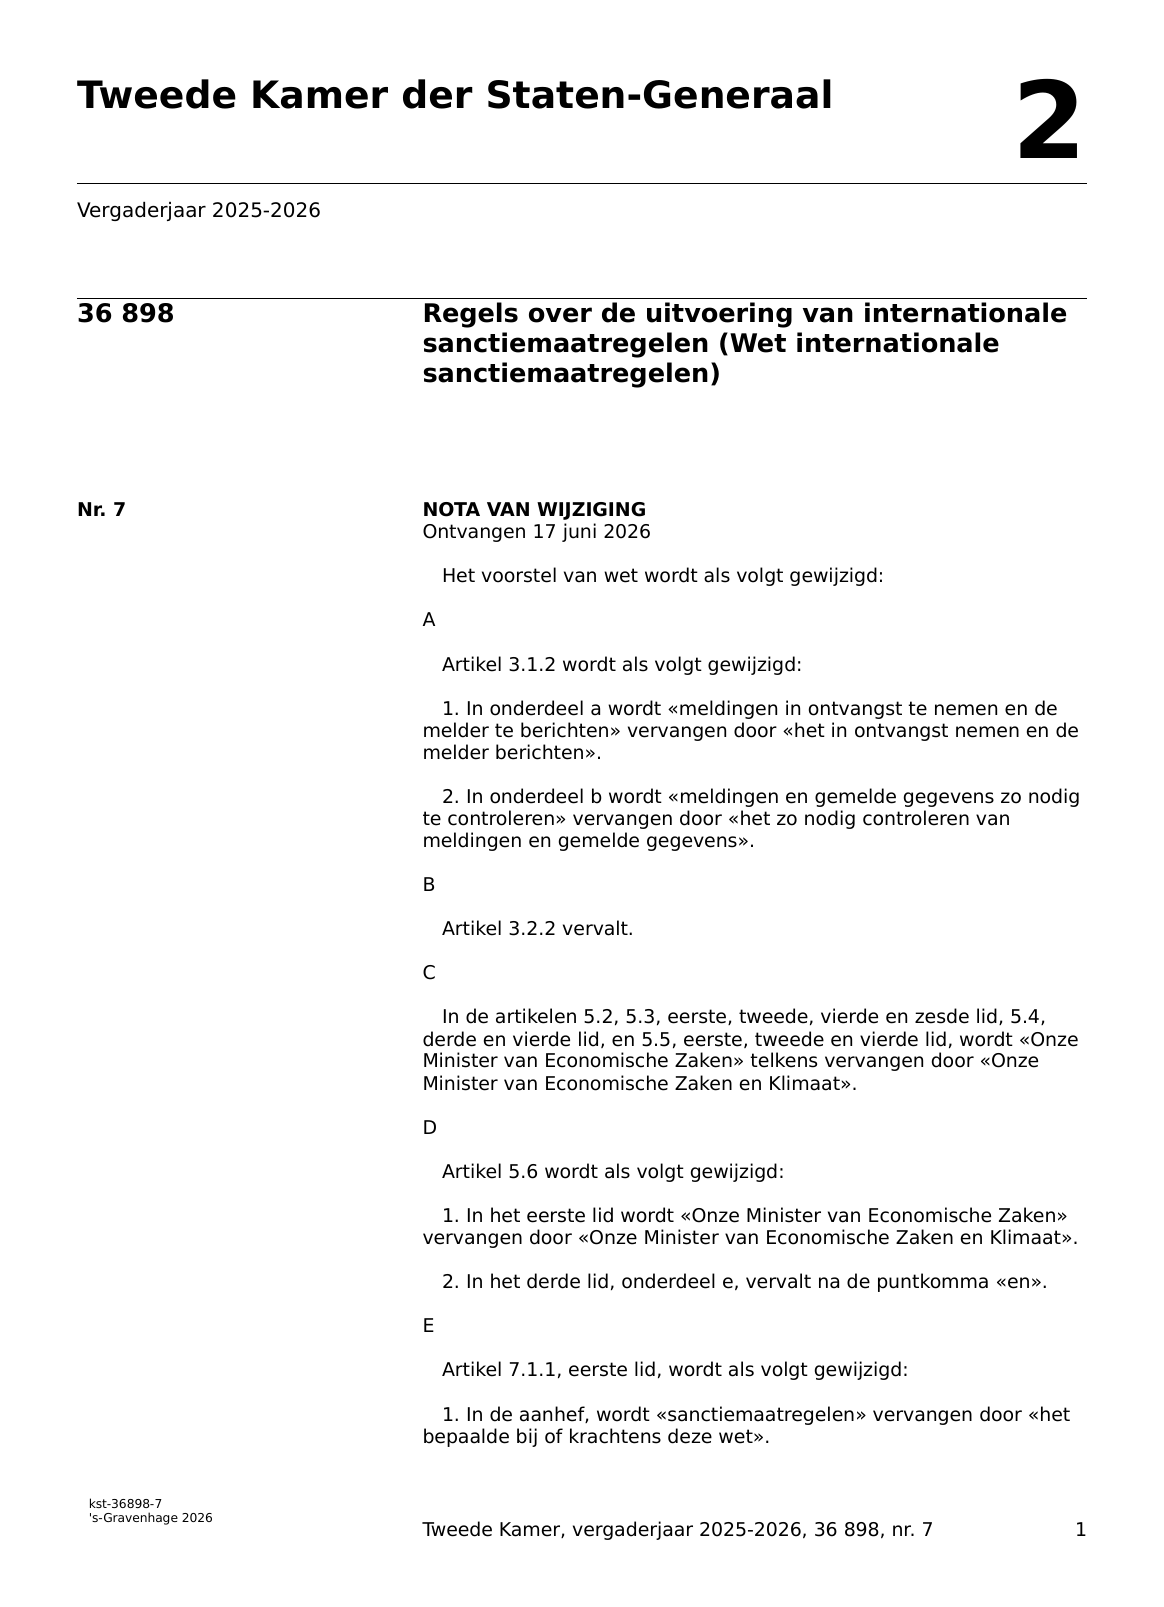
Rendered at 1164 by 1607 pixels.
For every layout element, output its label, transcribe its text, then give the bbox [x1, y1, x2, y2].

text Artikel 5.6 wordt als volgt gewijzigd: [422, 1161, 1087, 1183]
subtitle B [422, 874, 1087, 896]
text 's-Gravenhage 2026 [88, 1511, 323, 1525]
text Artikel 3.1.2 wordt als volgt gewijzigd: [422, 653, 1087, 676]
subtitle C [422, 962, 1087, 984]
subtitle D [422, 1117, 1087, 1138]
subtitle Nr. 7 NOTA VAN WIJZIGING [77, 499, 1087, 521]
text Ontvangen 17 juni 2026 [422, 521, 1087, 543]
table_header Tweede Kamer der Staten-Generaal [77, 59, 886, 183]
subtitle 36 898 Regels over de uitvoering van internationale sanctiemaatregelen (Wet internationale sanctiemaatregelen) [77, 299, 1087, 388]
text 1. In de aanhef, wordt «sanctiemaatregelen» vervangen door «het bepaalde bij of krachtens deze wet». [422, 1403, 1087, 1447]
text Het voorstel van wet wordt als volgt gewijzigd: [422, 565, 1087, 587]
text 1. In onderdeel a wordt «meldingen in ontvangst te nemen en de melder te berichten» vervangen door «het in ontvangst nemen en de melder berichten». [422, 698, 1087, 764]
subtitle E [422, 1315, 1087, 1337]
text 2. In het derde lid, onderdeel e, vervalt na de puntkomma «en». [422, 1271, 1087, 1293]
table_cell Vergaderjaar 2025-2026 [77, 184, 1087, 298]
text Artikel 7.1.1, eerste lid, wordt als volgt gewijzigd: [422, 1359, 1087, 1381]
text In de artikelen 5.2, 5.3, eerste, tweede, vierde en zesde lid, 5.4, derde en vierde lid, en 5.5, eerste, tweede en vierde lid, wordt «Onze Minister van Economische Zaken» telkens vervangen door «Onze Minister van Economische Zaken en Klimaat». [422, 1006, 1087, 1094]
text 1. In het eerste lid wordt «Onze Minister van Economische Zaken» vervangen door «Onze Minister van Economische Zaken en Klimaat». [422, 1205, 1087, 1249]
text 2. In onderdeel b wordt «meldingen en gemelde gegevens zo nodig te controleren» vervangen door «het zo nodig controleren van meldingen en gemelde gegevens». [422, 786, 1087, 852]
text Artikel 3.2.2 vervalt. [422, 918, 1087, 940]
table_header 2 [886, 59, 1087, 183]
subtitle A [422, 609, 1087, 631]
text kst-36898-7 [88, 1497, 323, 1511]
